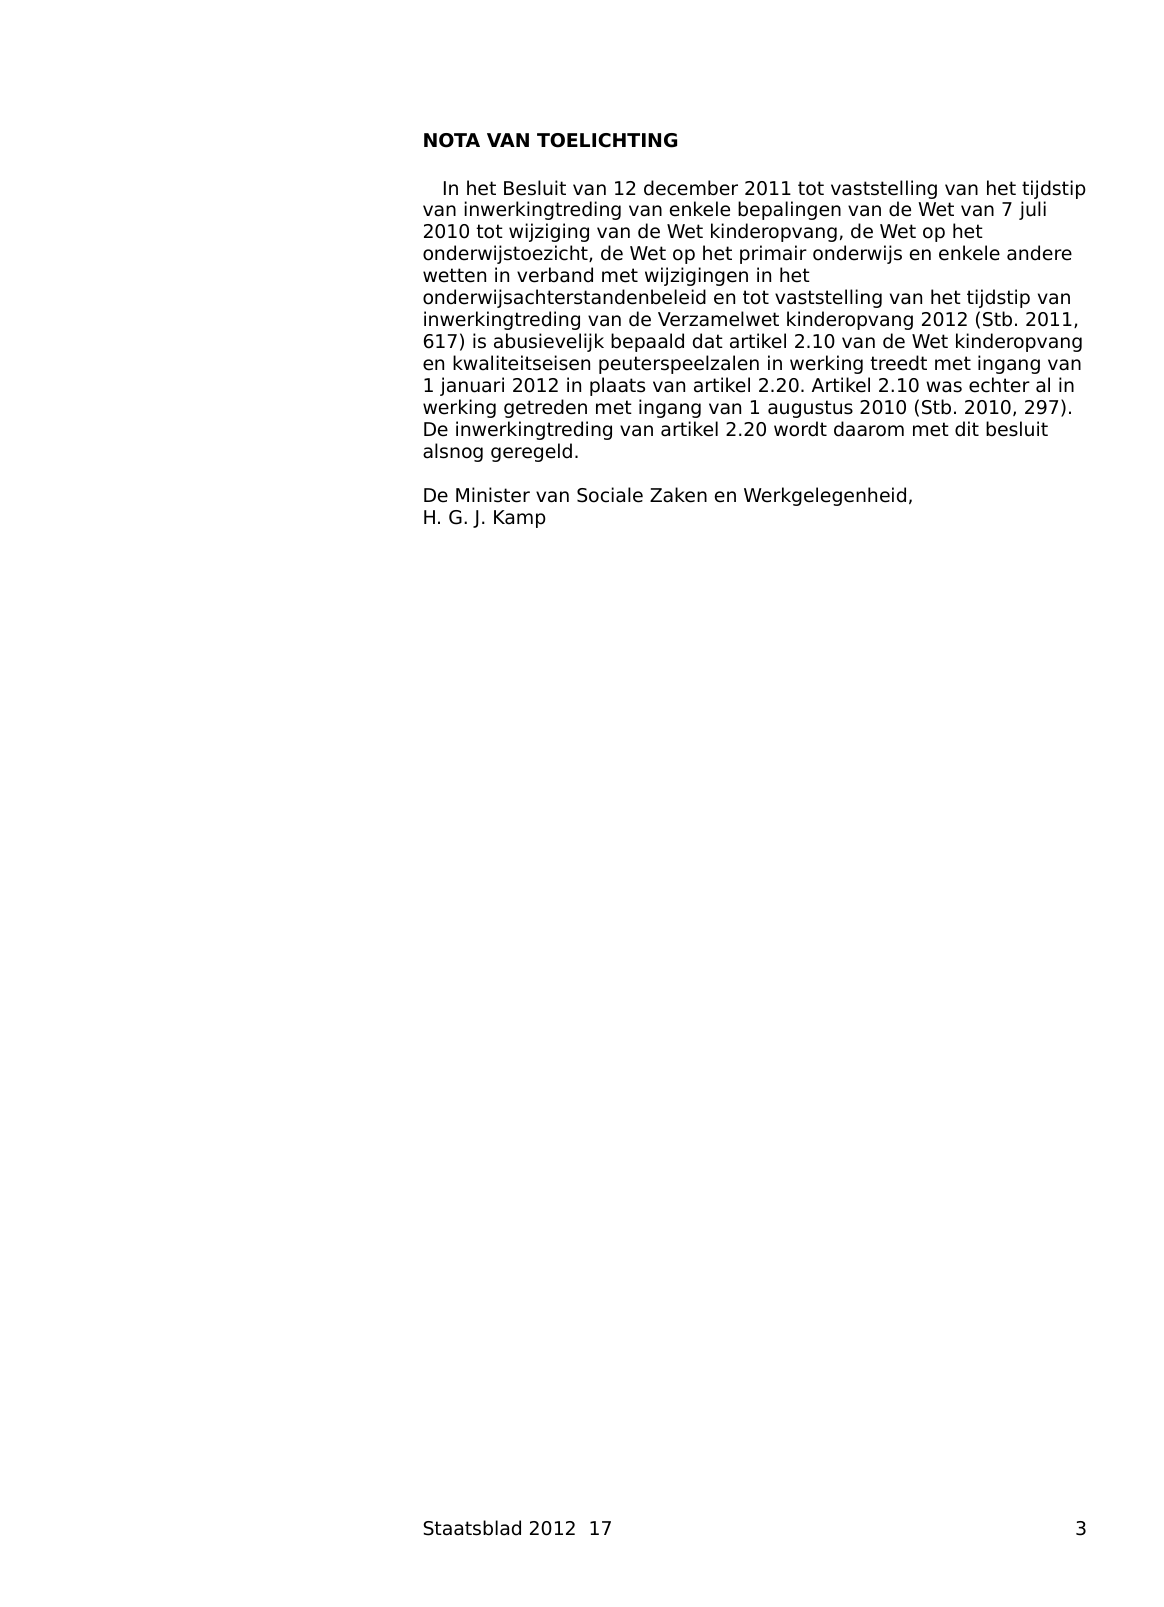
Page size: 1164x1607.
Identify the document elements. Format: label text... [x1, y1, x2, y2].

text De Minister van Sociale Zaken en Werkgelegenheid, H. G. J. Kamp [422, 485, 1087, 529]
text In het Besluit van 12 december 2011 tot vaststelling van het tijdstip van inwerkingtreding van enkele bepalingen van de Wet van 7 juli 2010 tot wijziging van de Wet kinderopvang, de Wet op het onderwijstoezicht, de Wet op het primair onderwijs en enkele andere wetten in verband met wijzigingen in het onderwijsachterstandenbeleid en tot vaststelling van het tijdstip van inwerkingtreding van de Verzamelwet kinderopvang 2012 (Stb. 2011, 617) is abusievelijk bepaald dat artikel 2.10 van de Wet kinderopvang en kwaliteitseisen peuterspeelzalen in werking treedt met ingang van 1 januari 2012 in plaats van artikel 2.20. Artikel 2.10 was echter al in werking getreden met ingang van 1 augustus 2010 (Stb. 2010, 297). De inwerkingtreding van artikel 2.20 wordt daarom met dit besluit alsnog geregeld. [422, 177, 1087, 463]
subtitle NOTA VAN TOELICHTING [422, 130, 1087, 152]
